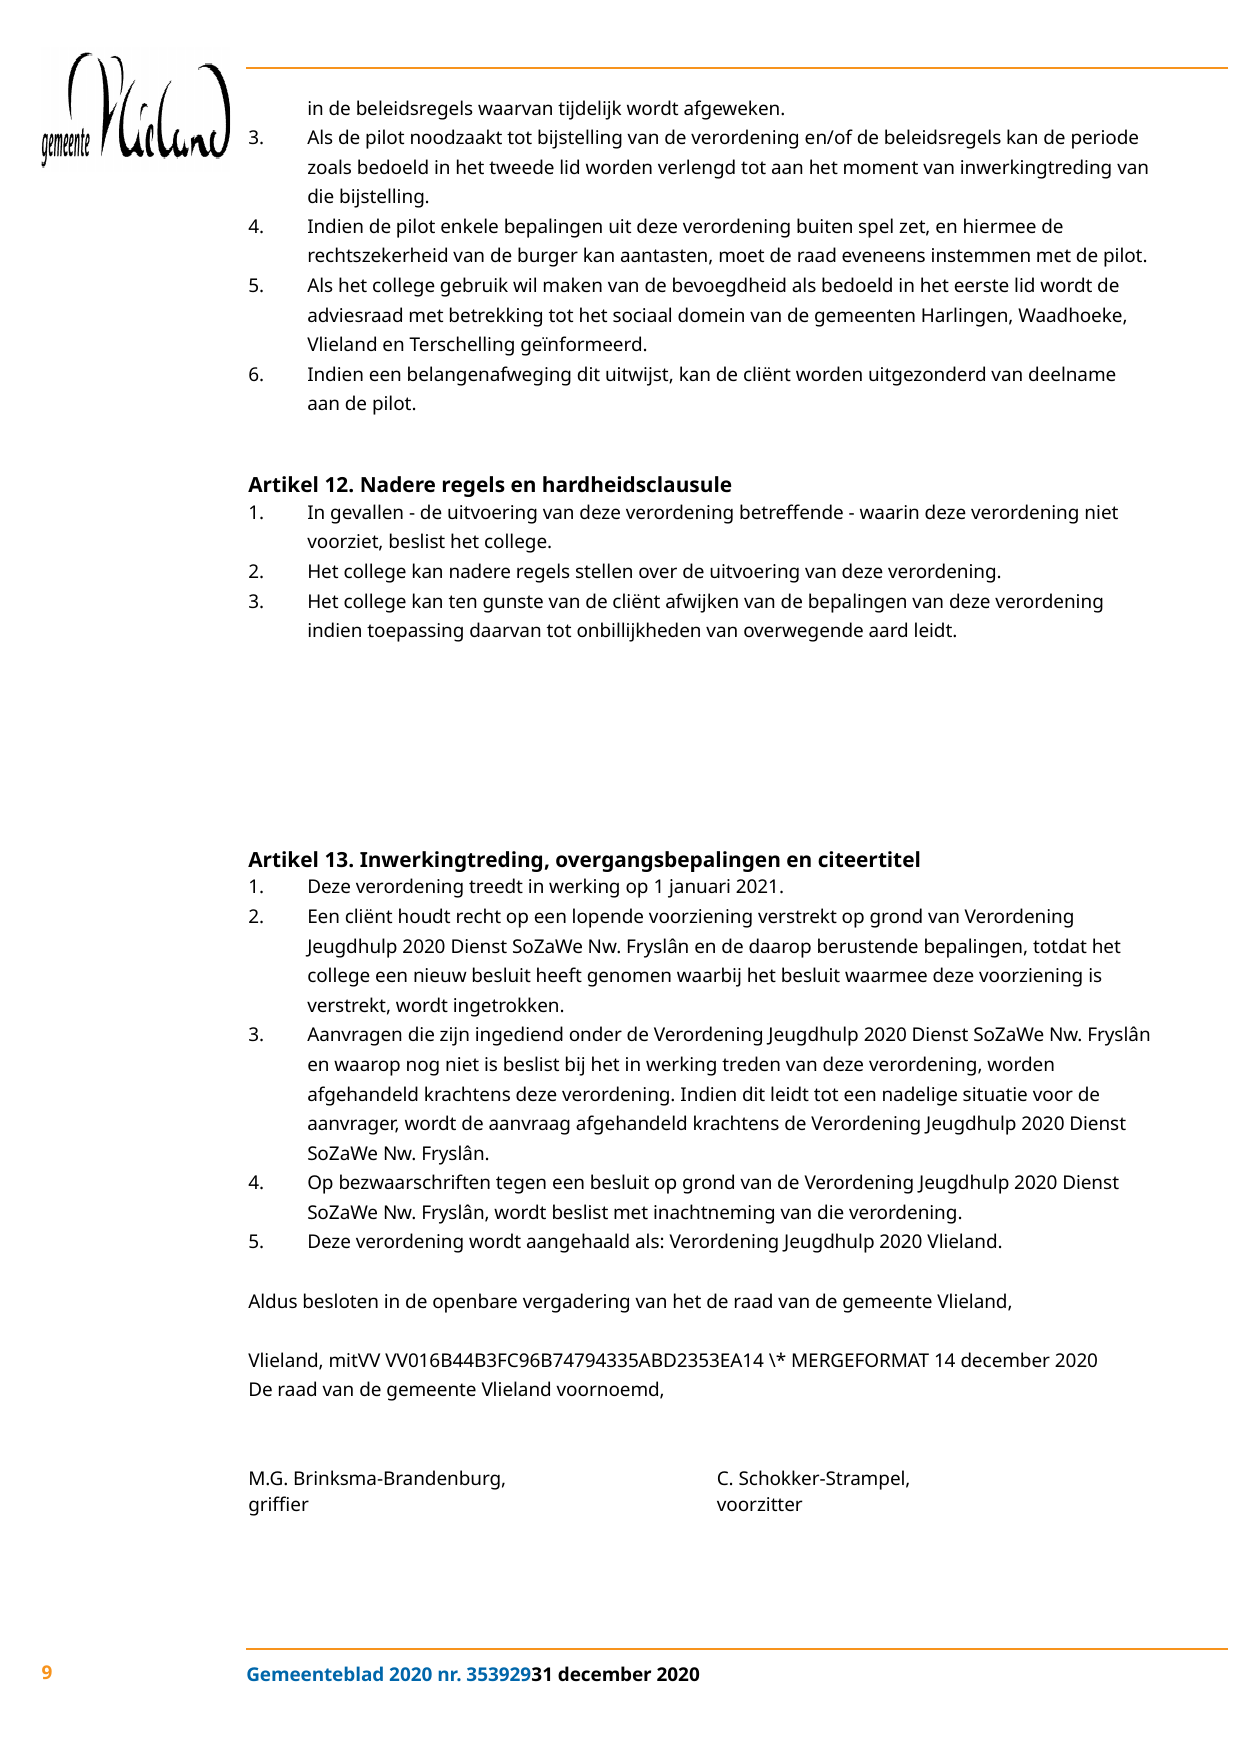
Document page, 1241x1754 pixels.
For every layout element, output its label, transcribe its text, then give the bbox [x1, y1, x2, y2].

table_cell griffier [248, 1491, 717, 1517]
list In gevallen - de uitvoering van deze verordening betreffende - waarin deze verordening niet voorziet, beslist het college. [248, 499, 1152, 554]
list Als het college gebruik wil maken van de bevoegdheid als bedoeld in het eerste lid wordt de adviesraad met betrekking tot het sociaal domein van de gemeenten Harlingen, Waadhoeke, Vlieland en Terschelling geïnformeerd. [248, 272, 1152, 357]
text Artikel 12. Nadere regels en hardheidsclausule [248, 471, 1152, 499]
text Vlieland, mitVV VV016B44B3FC96B74794335ABD2353EA14 \* MERGEFORMAT 14 december 2020 [248, 1347, 1152, 1373]
list Een cliënt houdt recht op een lopende voorziening verstrekt op grond van Verordening Jeugdhulp 2020 Dienst SoZaWe Nw. Fryslân en de daarop berustende bepalingen, totdat het college een nieuw besluit heeft genomen waarbij het besluit waarmee deze voorziening is verstrekt, wordt ingetrokken. [248, 903, 1152, 1018]
table_header C. Schokker-Strampel, [717, 1466, 1152, 1491]
table_cell voorzitter [717, 1491, 1152, 1517]
list Als de pilot noodzaakt tot bijstelling van de verordening en/of de beleidsregels kan de periode zoals bedoeld in het tweede lid worden verlengd tot aan het moment van inwerkingtreding van die bijstelling. [248, 124, 1152, 209]
text De raad van de gemeente Vlieland voornoemd, [248, 1377, 1152, 1402]
list Deze verordening treedt in werking op 1 januari 2021. [248, 874, 1152, 899]
list Aanvragen die zijn ingediend onder de Verordening Jeugdhulp 2020 Dienst SoZaWe Nw. Fryslân en waarop nog niet is beslist bij het in werking treden van deze verordening, worden afgehandeld krachtens deze verordening. Indien dit leidt tot een nadelige situatie voor de aanvrager, wordt de aanvraag afgehandeld krachtens de Verordening Jeugdhulp 2020 Dienst SoZaWe Nw. Fryslân. [248, 1022, 1152, 1166]
text Artikel 13. Inwerkingtreding, overgangsbepalingen en citeertitel [248, 845, 1152, 874]
list Op bezwaarschriften tegen een besluit op grond van de Verordening Jeugdhulp 2020 Dienst SoZaWe Nw. Fryslân, wordt beslist met inachtneming van die verordening. [248, 1169, 1152, 1225]
table_header M.G. Brinksma-Brandenburg, [248, 1466, 717, 1491]
picture [41, 47, 231, 172]
text Aldus besloten in de openbare vergadering van het de raad van de gemeente Vlieland, [248, 1288, 1152, 1314]
list Deze verordening wordt aangehaald als: Verordening Jeugdhulp 2020 Vlieland. [248, 1229, 1152, 1254]
list Het college kan ten gunste van de cliënt afwijken van de bepalingen van deze verordening indien toepassing daarvan tot onbillijkheden van overwegende aard leidt. [248, 588, 1152, 643]
list Indien de pilot enkele bepalingen uit deze verordening buiten spel zet, en hiermee de rechtszekerheid van de burger kan aantasten, moet de raad eveneens instemmen met de pilot. [248, 213, 1152, 268]
list in de beleidsregels waarvan tijdelijk wordt afgeweken. [248, 95, 1152, 121]
list Het college kan nadere regels stellen over de uitvoering van deze verordening. [248, 558, 1152, 584]
list Indien een belangenafweging dit uitwijst, kan de cliënt worden uitgezonderd van deelname aan de pilot. [248, 361, 1152, 416]
